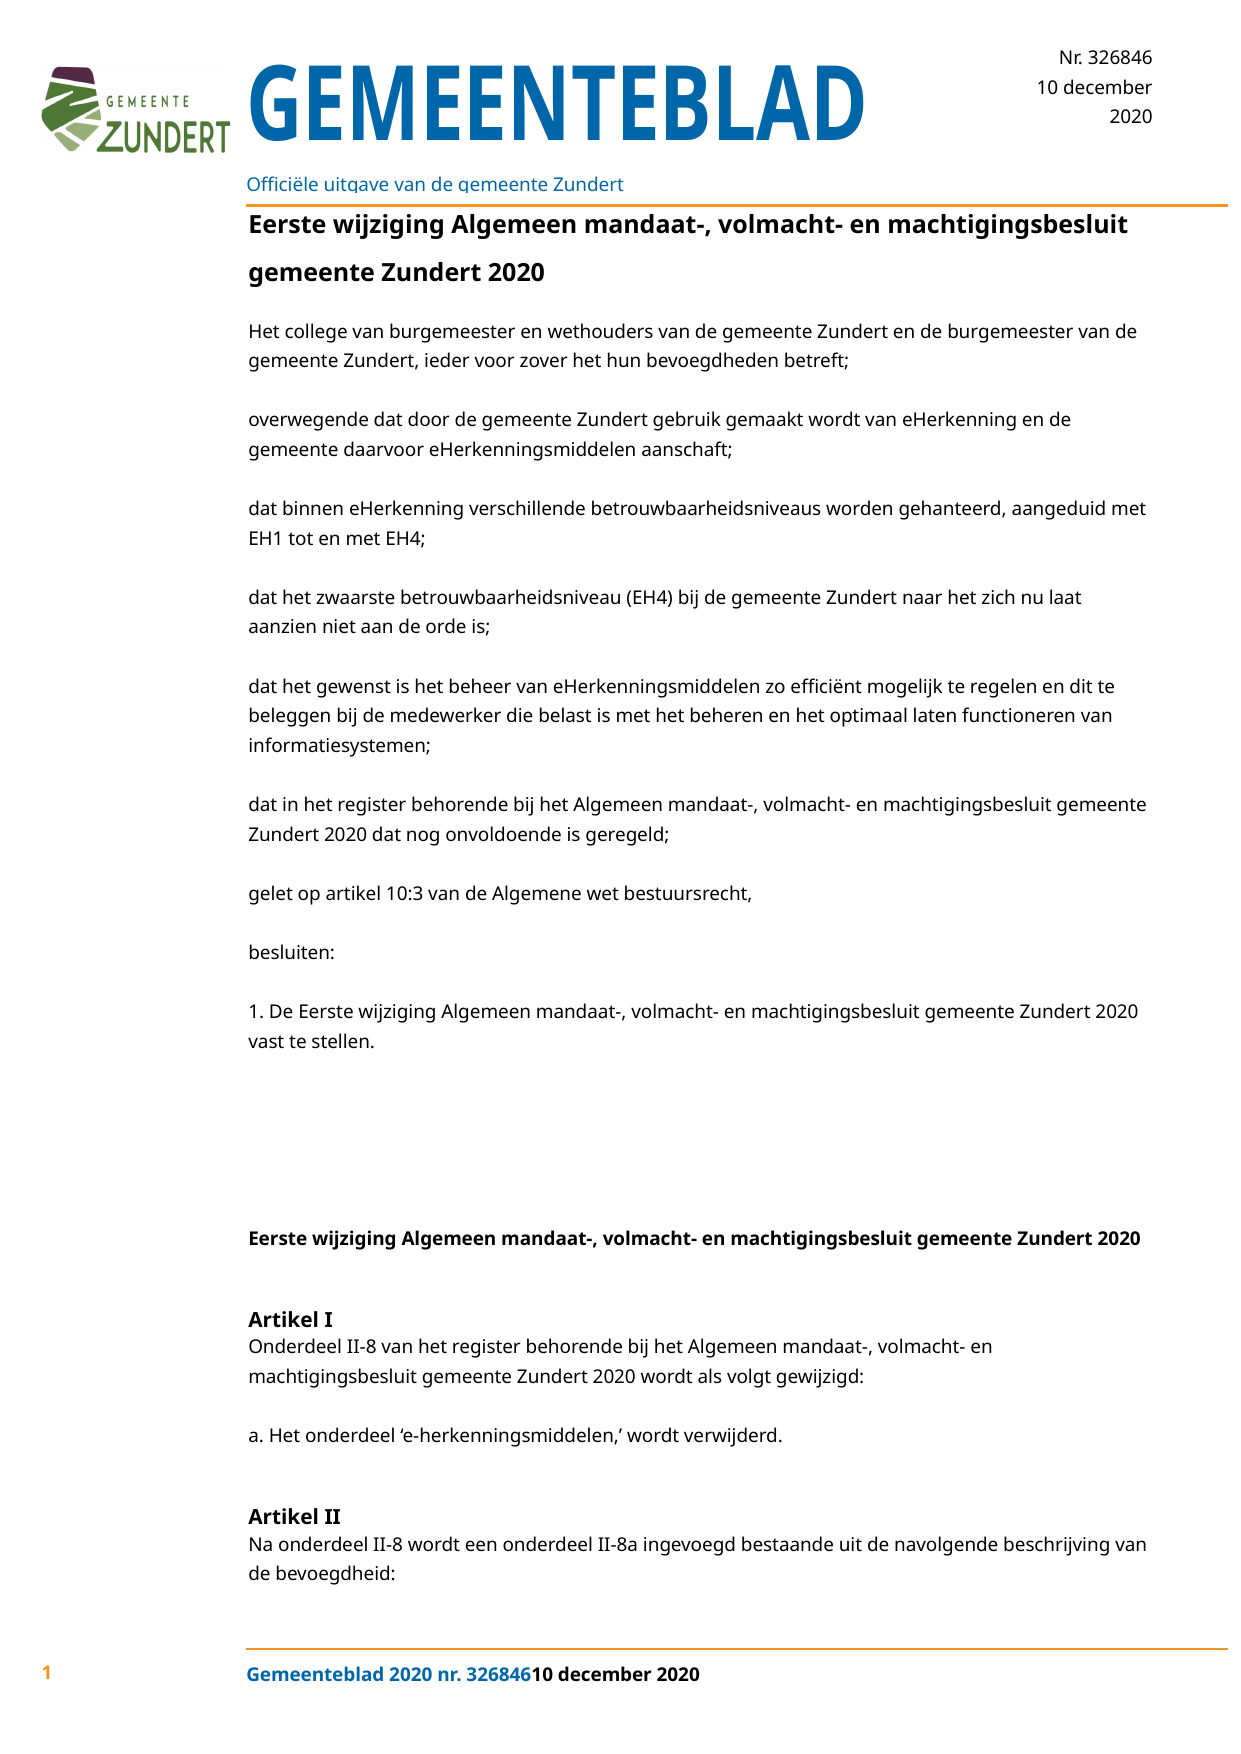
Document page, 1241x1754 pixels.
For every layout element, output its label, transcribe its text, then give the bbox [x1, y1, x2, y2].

text overwegende dat door de gemeente Zundert gebruik gemaakt wordt van eHerkenning en de gemeente daarvoor eHerkenningsmiddelen aanschaft; [248, 407, 1152, 462]
text Na onderdeel II-8 wordt een onderdeel II-8a ingevoegd bestaande uit de navolgende beschrijving van de bevoegdheid: [248, 1531, 1152, 1586]
text dat binnen eHerkenning verschillende betrouwbaarheidsniveaus worden gehanteerd, aangeduid met EH1 tot en met EH4; [248, 495, 1152, 551]
text Artikel I [248, 1305, 1152, 1333]
text dat het zwaarste betrouwbaarheidsniveau (EH4) bij de gemeente Zundert naar het zich nu laat aanzien niet aan de orde is; [248, 584, 1152, 639]
text Artikel II [248, 1502, 1152, 1531]
text Eerste wijziging Algemeen mandaat-, volmacht- en machtigingsbesluit gemeente Zundert 2020 [248, 1225, 1152, 1251]
text dat het gewenst is het beheer van eHerkenningsmiddelen zo efficiënt mogelijk te regelen en dit te beleggen bij de medewerker die belast is met het beheren en het optimaal laten functioneren van informatiesystemen; [248, 673, 1152, 758]
text Eerste wijziging Algemeen mandaat-, volmacht- en machtigingsbesluit gemeente Zundert 2020 [248, 207, 1152, 288]
text a. Het onderdeel ‘e-herkenningsmiddelen,’ wordt verwijderd. [248, 1422, 1152, 1448]
text besluiten: [248, 939, 1152, 965]
text Het college van burgemeester en wethouders van de gemeente Zundert en de burgemeester van de gemeente Zundert, ieder voor zover het hun bevoegdheden betreft; [248, 318, 1152, 373]
picture [41, 47, 231, 172]
text dat in het register behorende bij het Algemeen mandaat-, volmacht- en machtigingsbesluit gemeente Zundert 2020 dat nog onvoldoende is geregeld; [248, 791, 1152, 847]
text 1. De Eerste wijziging Algemeen mandaat-, volmacht- en machtigingsbesluit gemeente Zundert 2020 vast te stellen. [248, 998, 1152, 1054]
text Onderdeel II-8 van het register behorende bij het Algemeen mandaat-, volmacht- en machtigingsbesluit gemeente Zundert 2020 wordt als volgt gewijzigd: [248, 1333, 1152, 1389]
text gelet op artikel 10:3 van de Algemene wet bestuursrecht, [248, 880, 1152, 906]
